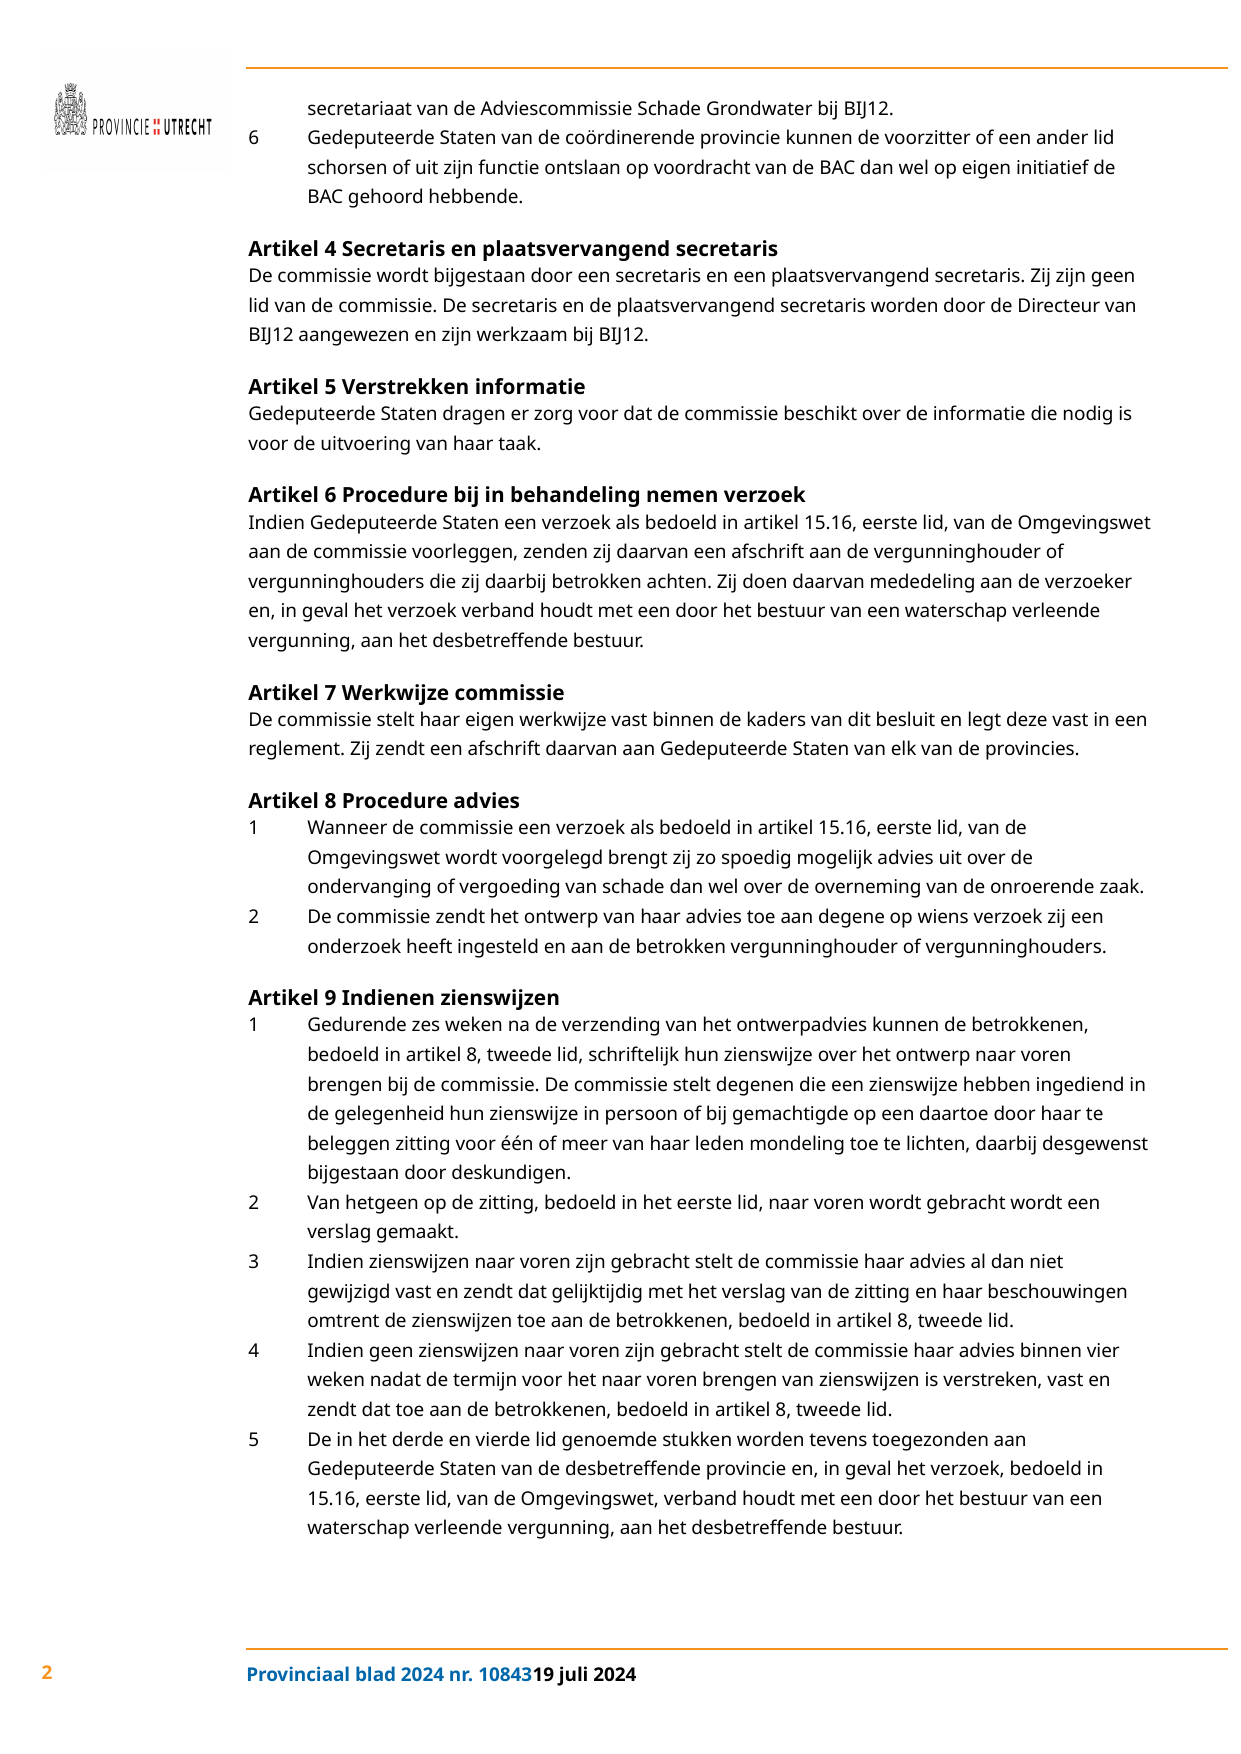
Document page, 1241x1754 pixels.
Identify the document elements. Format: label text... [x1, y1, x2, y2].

text Indien Gedeputeerde Staten een verzoek als bedoeld in artikel 15.16, eerste lid, van de Omgevingswet aan de commissie voorleggen, zenden zij daarvan een afschrift aan de vergunninghouder of vergunninghouders die zij daarbij betrokken achten. Zij doen daarvan mededeling aan de verzoeker en, in geval het verzoek verband houdt met een door het bestuur van een waterschap verleende vergunning, aan het desbetreffende bestuur. [248, 509, 1152, 653]
picture [41, 47, 231, 172]
list Gedeputeerde Staten van de coördinerende provincie kunnen de voorzitter of een ander lid schorsen of uit zijn functie ontslaan op voordracht van de BAC dan wel op eigen initiatief de BAC gehoord hebbende. [248, 124, 1152, 209]
text Artikel 5 Verstrekken informatie [248, 372, 1152, 400]
text Artikel 9 Indienen zienswijzen [248, 983, 1152, 1012]
list Indien zienswijzen naar voren zijn gebracht stelt de commissie haar advies al dan niet gewijzigd vast en zendt dat gelijktijdig met het verslag van de zitting en haar beschouwingen omtrent de zienswijzen toe aan de betrokkenen, bedoeld in artikel 8, tweede lid. [248, 1248, 1152, 1333]
text Artikel 6 Procedure bij in behandeling nemen verzoek [248, 480, 1152, 509]
text Artikel 4 Secretaris en plaatsvervangend secretaris [248, 234, 1152, 262]
text De commissie stelt haar eigen werkwijze vast binnen de kaders van dit besluit en legt deze vast in een reglement. Zij zendt een afschrift daarvan aan Gedeputeerde Staten van elk van de provincies. [248, 706, 1152, 761]
text De commissie wordt bijgestaan door een secretaris en een plaatsvervangend secretaris. Zij zijn geen lid van de commissie. De secretaris en de plaatsvervangend secretaris worden door de Directeur van BIJ12 aangewezen en zijn werkzaam bij BIJ12. [248, 262, 1152, 347]
list secretariaat van de Adviescommissie Schade Grondwater bij BIJ12. [248, 95, 1152, 121]
list Indien geen zienswijzen naar voren zijn gebracht stelt de commissie haar advies binnen vier weken nadat de termijn voor het naar voren brengen van zienswijzen is verstreken, vast en zendt dat toe aan de betrokkenen, bedoeld in artikel 8, tweede lid. [248, 1337, 1152, 1422]
text Artikel 8 Procedure advies [248, 786, 1152, 814]
list Van hetgeen op de zitting, bedoeld in het eerste lid, naar voren wordt gebracht wordt een verslag gemaakt. [248, 1189, 1152, 1244]
text Artikel 7 Werkwijze commissie [248, 678, 1152, 706]
list De in het derde en vierde lid genoemde stukken worden tevens toegezonden aan Gedeputeerde Staten van de desbetreffende provincie en, in geval het verzoek, bedoeld in 15.16, eerste lid, van de Omgevingswet, verband houdt met een door het bestuur van een waterschap verleende vergunning, aan het desbetreffende bestuur. [248, 1426, 1152, 1540]
list Wanneer de commissie een verzoek als bedoeld in artikel 15.16, eerste lid, van de Omgevingswet wordt voorgelegd brengt zij zo spoedig mogelijk advies uit over de ondervanging of vergoeding van schade dan wel over de overneming van de onroerende zaak. [248, 814, 1152, 899]
text Gedeputeerde Staten dragen er zorg voor dat de commissie beschikt over de informatie die nodig is voor de uitvoering van haar taak. [248, 400, 1152, 456]
list Gedurende zes weken na de verzending van het ontwerpadvies kunnen de betrokkenen, bedoeld in artikel 8, tweede lid, schriftelijk hun zienswijze over het ontwerp naar voren brengen bij de commissie. De commissie stelt degenen die een zienswijze hebben ingediend in de gelegenheid hun zienswijze in persoon of bij gemachtigde op een daartoe door haar te beleggen zitting voor één of meer van haar leden mondeling toe te lichten, daarbij desgewenst bijgestaan door deskundigen. [248, 1012, 1152, 1185]
list De commissie zendt het ontwerp van haar advies toe aan degene op wiens verzoek zij een onderzoek heeft ingesteld en aan de betrokken vergunninghouder of vergunninghouders. [248, 903, 1152, 958]
